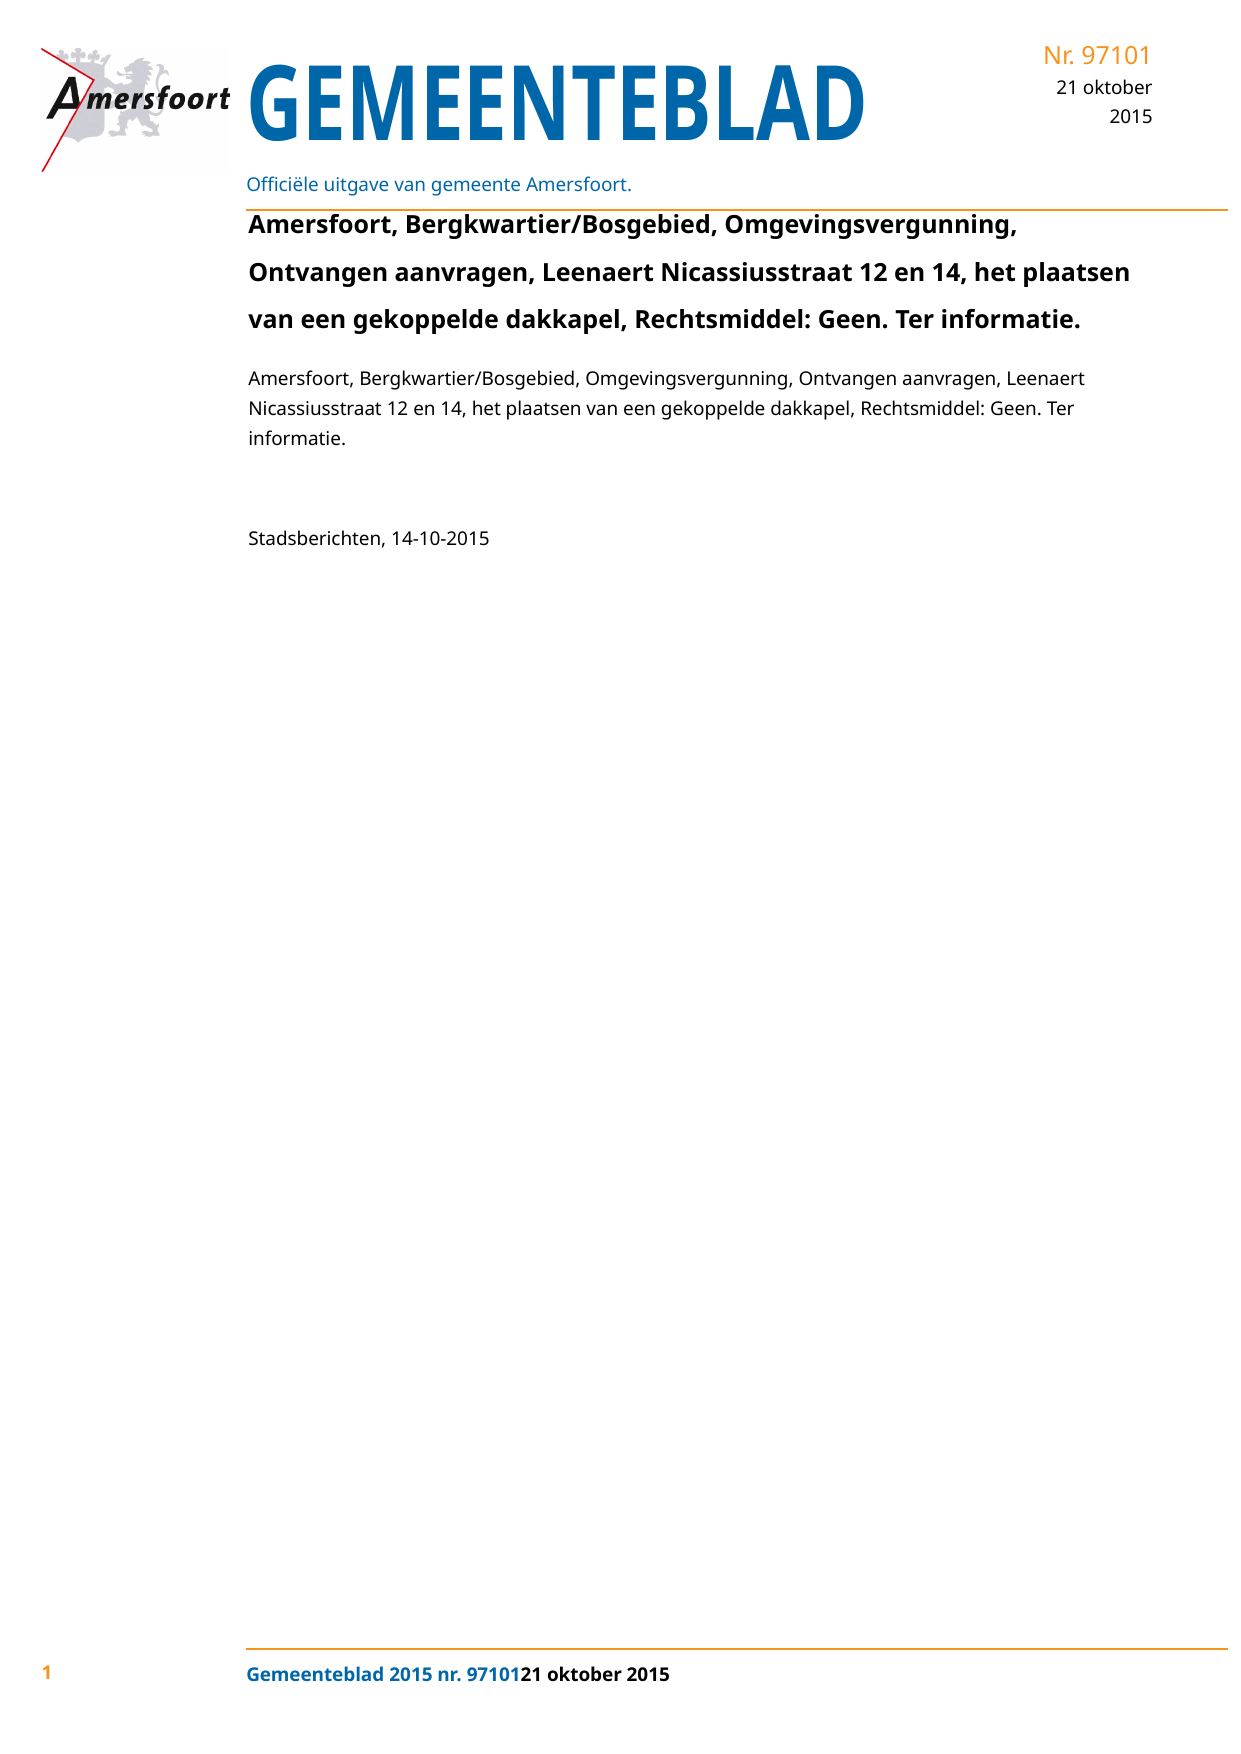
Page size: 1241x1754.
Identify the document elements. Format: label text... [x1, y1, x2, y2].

text Stadsberichten, 14-10-2015 [248, 526, 1152, 551]
text Amersfoort, Bergkwartier/Bosgebied, Omgevingsvergunning, Ontvangen aanvragen, Leenaert Nicassiusstraat 12 en 14, het plaatsen van een gekoppelde dakkapel, Rechtsmiddel: Geen. Ter informatie. [248, 211, 1152, 336]
picture [41, 47, 231, 172]
text Amersfoort, Bergkwartier/Bosgebied, Omgevingsvergunning, Ontvangen aanvragen, Leenaert Nicassiusstraat 12 en 14, het plaatsen van een gekoppelde dakkapel, Rechtsmiddel: Geen. Ter informatie. [248, 366, 1152, 450]
